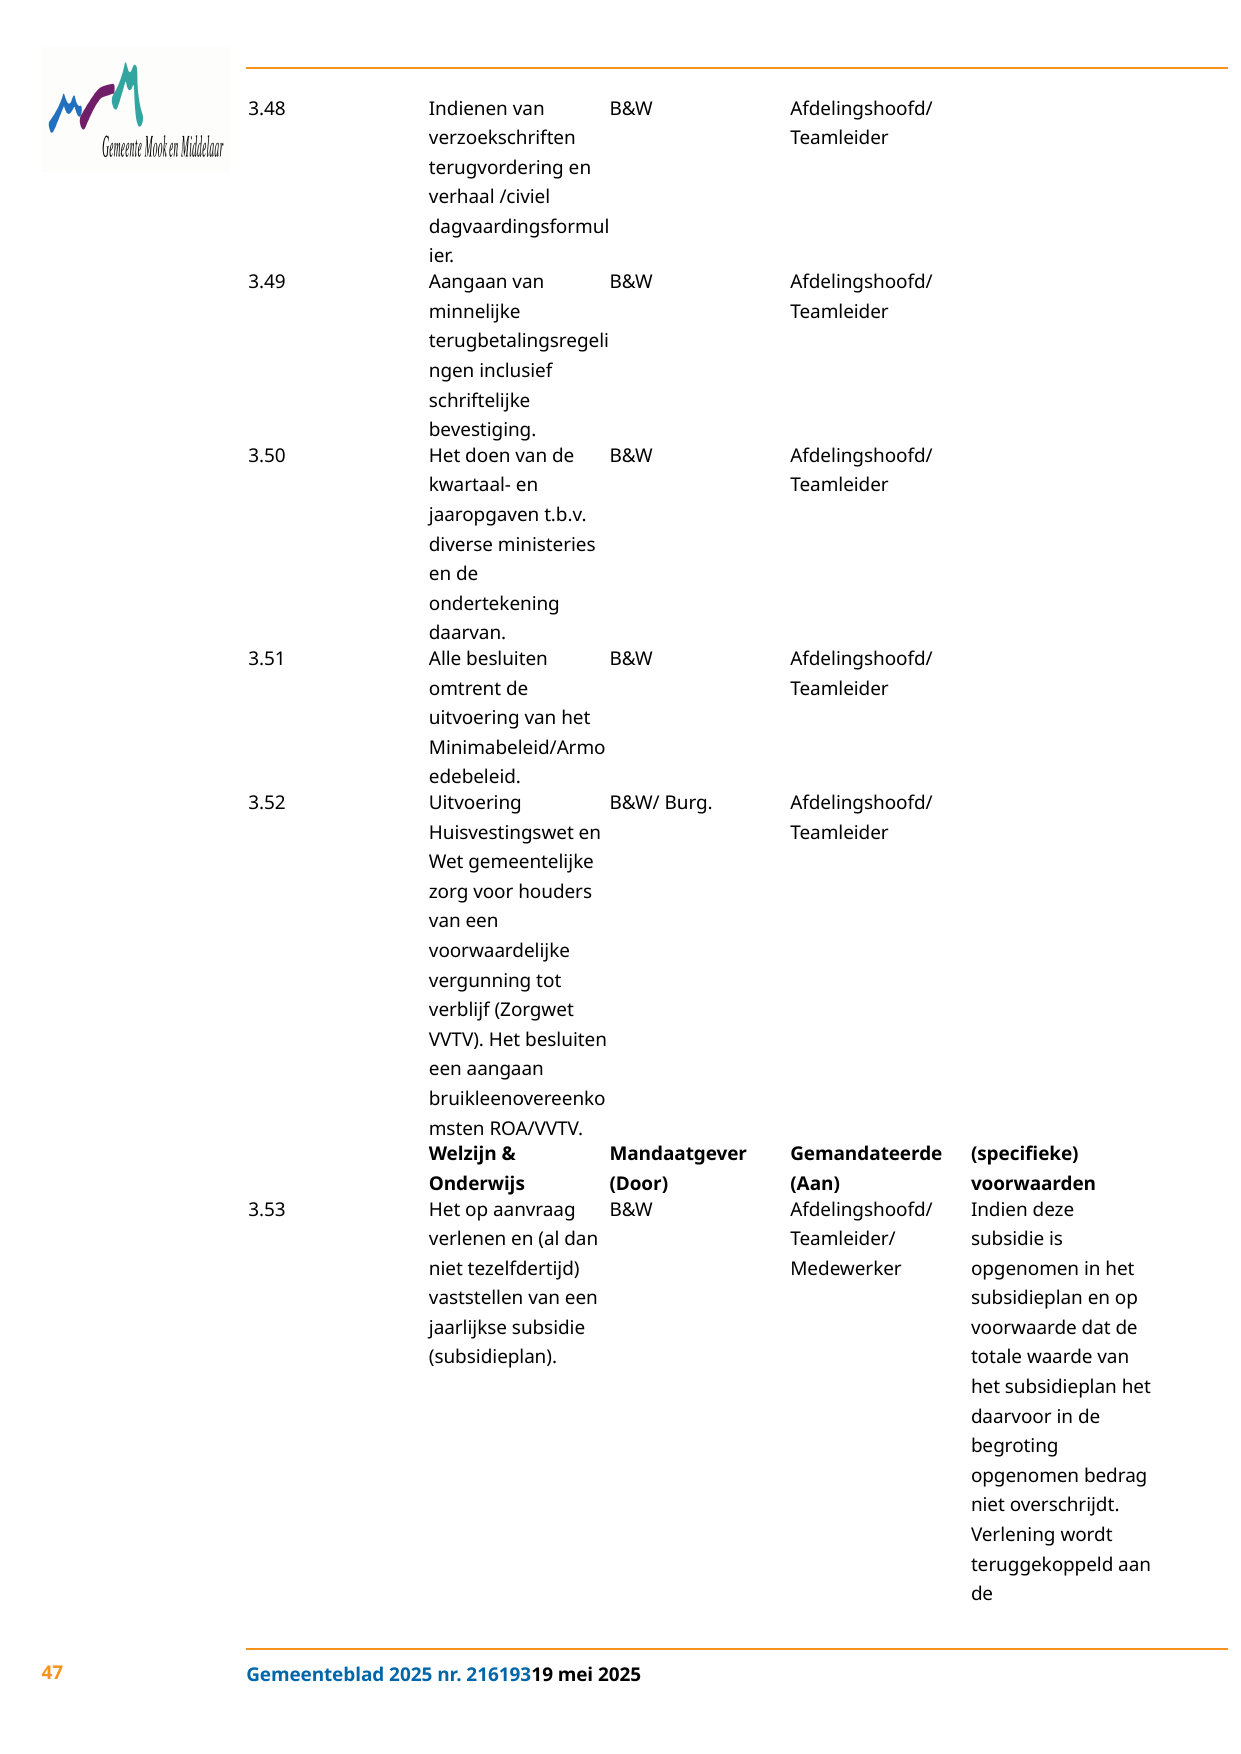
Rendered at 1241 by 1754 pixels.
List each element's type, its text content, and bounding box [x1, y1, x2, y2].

table_cell Het op aanvraag verlenen en (al dan niet tezelfdertijd) vaststellen van een jaarlijkse subsidie (subsidieplan). [429, 1196, 609, 1606]
table_cell Gemandateerde (Aan) [790, 1141, 971, 1196]
table_cell [971, 269, 1152, 442]
table_cell B&W [609, 645, 790, 789]
table_cell B&W [609, 442, 790, 645]
table_cell Alle besluiten omtrent de uitvoering van het Minimabeleid/Armoedebeleid. [429, 645, 609, 789]
table_cell 3.52 [248, 789, 429, 1141]
table_cell Indienen van verzoekschriften terugvordering en verhaal /civiel dagvaardingsformulier. [429, 95, 609, 268]
table_cell Welzijn & Onderwijs [429, 1141, 609, 1196]
table_cell Indien deze subsidie is opgenomen in het subsidieplan en op voorwaarde dat de totale waarde van het subsidieplan het daarvoor in de begroting opgenomen bedrag niet overschrijdt. Verlening wordt teruggekoppeld aan de [971, 1196, 1152, 1606]
table_cell B&W [609, 269, 790, 442]
table_cell Afdelingshoofd/Teamleider [790, 789, 971, 1141]
table_cell Het doen van de kwartaal- en jaaropgaven t.b.v. diverse ministeries en de ondertekening daarvan. [429, 442, 609, 645]
table_cell (specifieke) voorwaarden [971, 1141, 1152, 1196]
picture [41, 47, 231, 172]
table_cell Afdelingshoofd/Teamleider [790, 645, 971, 789]
table_cell B&W [609, 95, 790, 268]
table_cell 3.50 [248, 442, 429, 645]
table_cell Uitvoering Huisvestingswet en Wet gemeentelijke zorg voor houders van een voorwaardelijke vergunning tot verblijf (Zorgwet VVTV). Het besluiten een aangaan bruikleenovereenkomsten ROA/VVTV. [429, 789, 609, 1141]
table_cell 3.48 [248, 95, 429, 268]
table_cell B&W/ Burg. [609, 789, 790, 1141]
table_cell 3.53 [248, 1196, 429, 1606]
table_cell B&W [609, 1196, 790, 1606]
table_cell Afdelingshoofd/Teamleider [790, 269, 971, 442]
table_cell Aangaan van minnelijke terugbetalingsregelingen inclusief schriftelijke bevestiging. [429, 269, 609, 442]
table_cell Afdelingshoofd/Teamleider/ Medewerker [790, 1196, 971, 1606]
table_cell [971, 645, 1152, 789]
table_cell Afdelingshoofd/Teamleider [790, 95, 971, 268]
table_cell [971, 789, 1152, 1141]
table_cell [971, 442, 1152, 645]
table_cell [971, 95, 1152, 268]
table_cell Afdelingshoofd/Teamleider [790, 442, 971, 645]
table_cell Mandaatgever (Door) [609, 1141, 790, 1196]
table_cell 3.49 [248, 269, 429, 442]
table_cell 3.51 [248, 645, 429, 789]
table_cell [248, 1141, 429, 1196]
